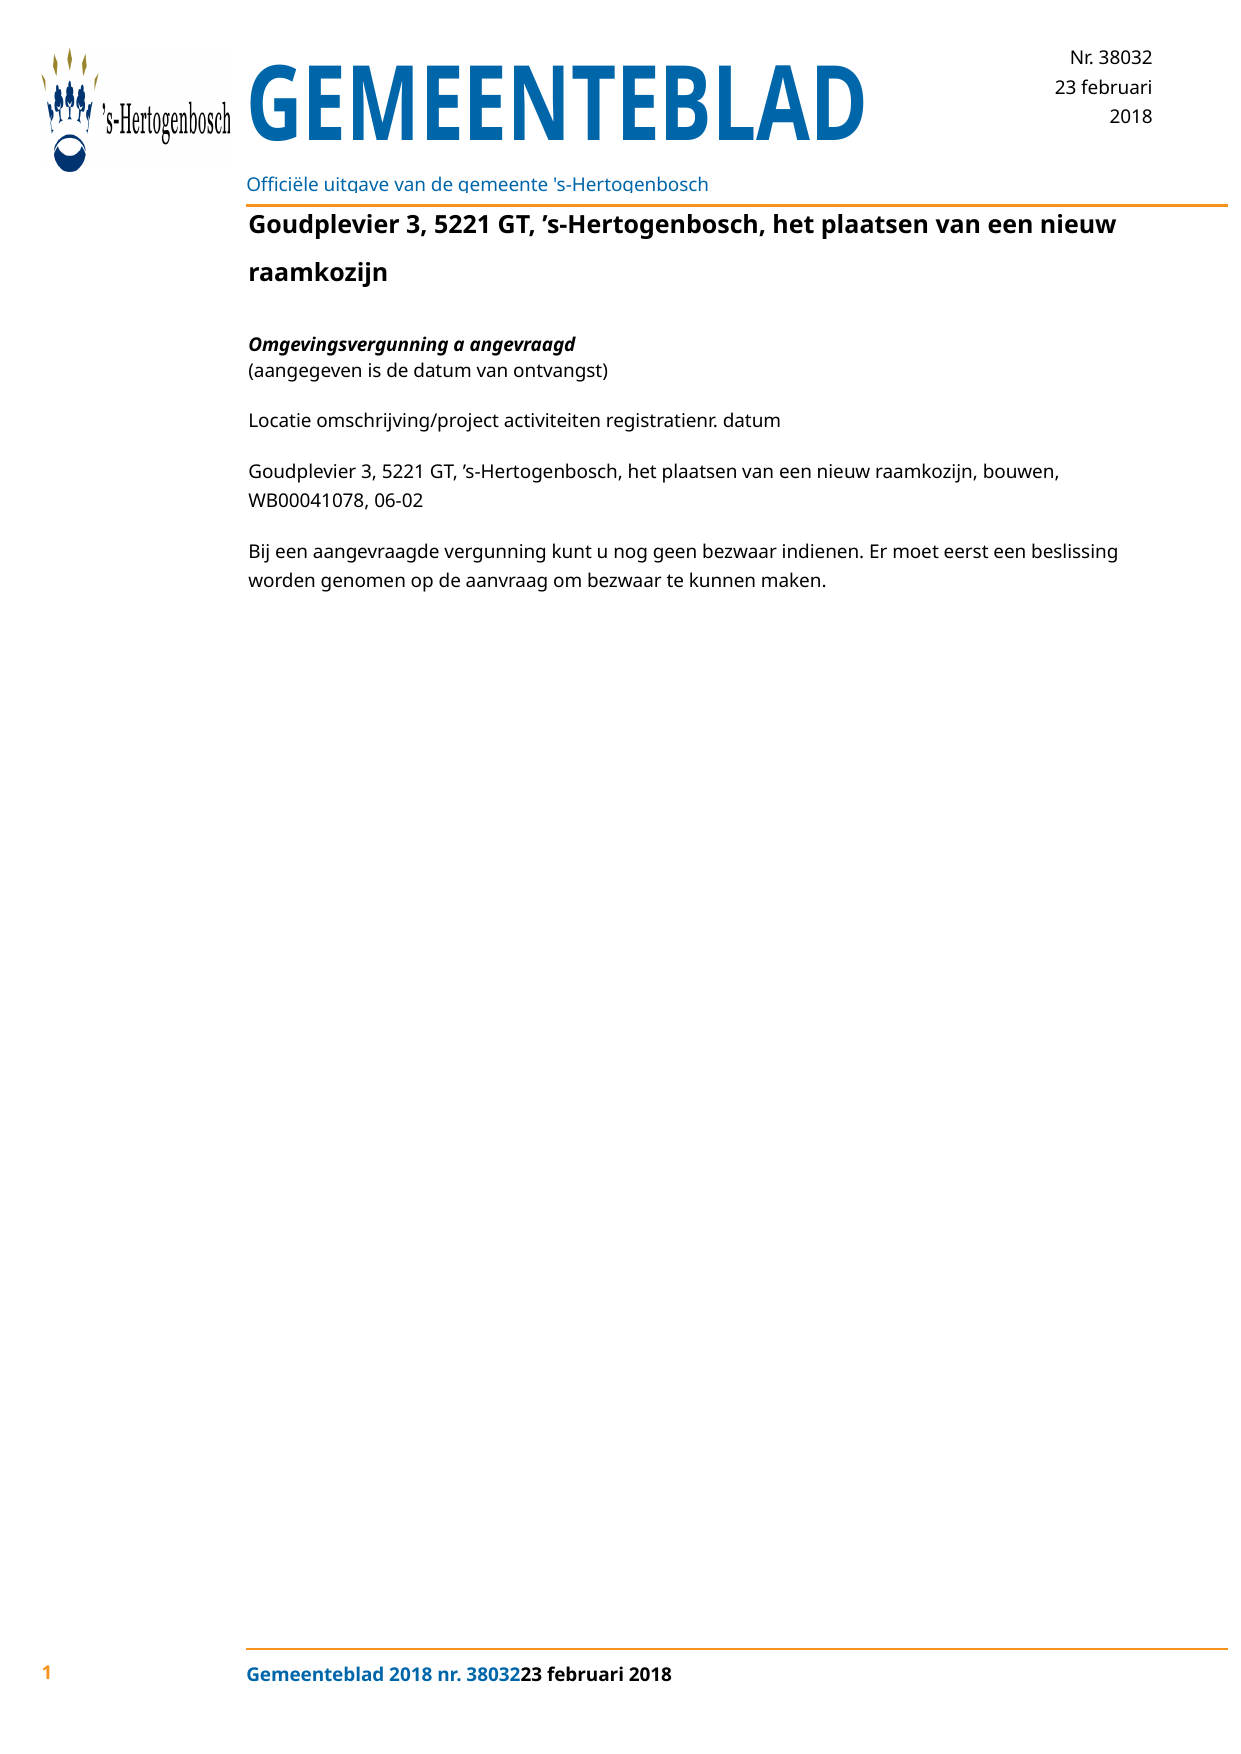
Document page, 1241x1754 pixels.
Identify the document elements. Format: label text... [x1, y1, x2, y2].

text Goudplevier 3, 5221 GT, ’s-Hertogenbosch, het plaatsen van een nieuw raamkozijn, bouwen, WB00041078, 06-02 [248, 458, 1152, 513]
text Bij een aangevraagde vergunning kunt u nog geen bezwaar indienen. Er moet eerst een beslissing worden genomen op de aanvraag om bezwaar te kunnen maken. [248, 538, 1152, 593]
text Locatie omschrijving/project activiteiten registratienr. datum [248, 408, 1152, 433]
text Goudplevier 3, 5221 GT, ’s-Hertogenbosch, het plaatsen van een nieuw raamkozijn [248, 207, 1152, 288]
text (aangegeven is de datum van ontvangst) [248, 357, 1152, 383]
text Omgevingsvergunning a angevraagd [248, 331, 1152, 357]
picture [41, 47, 231, 172]
